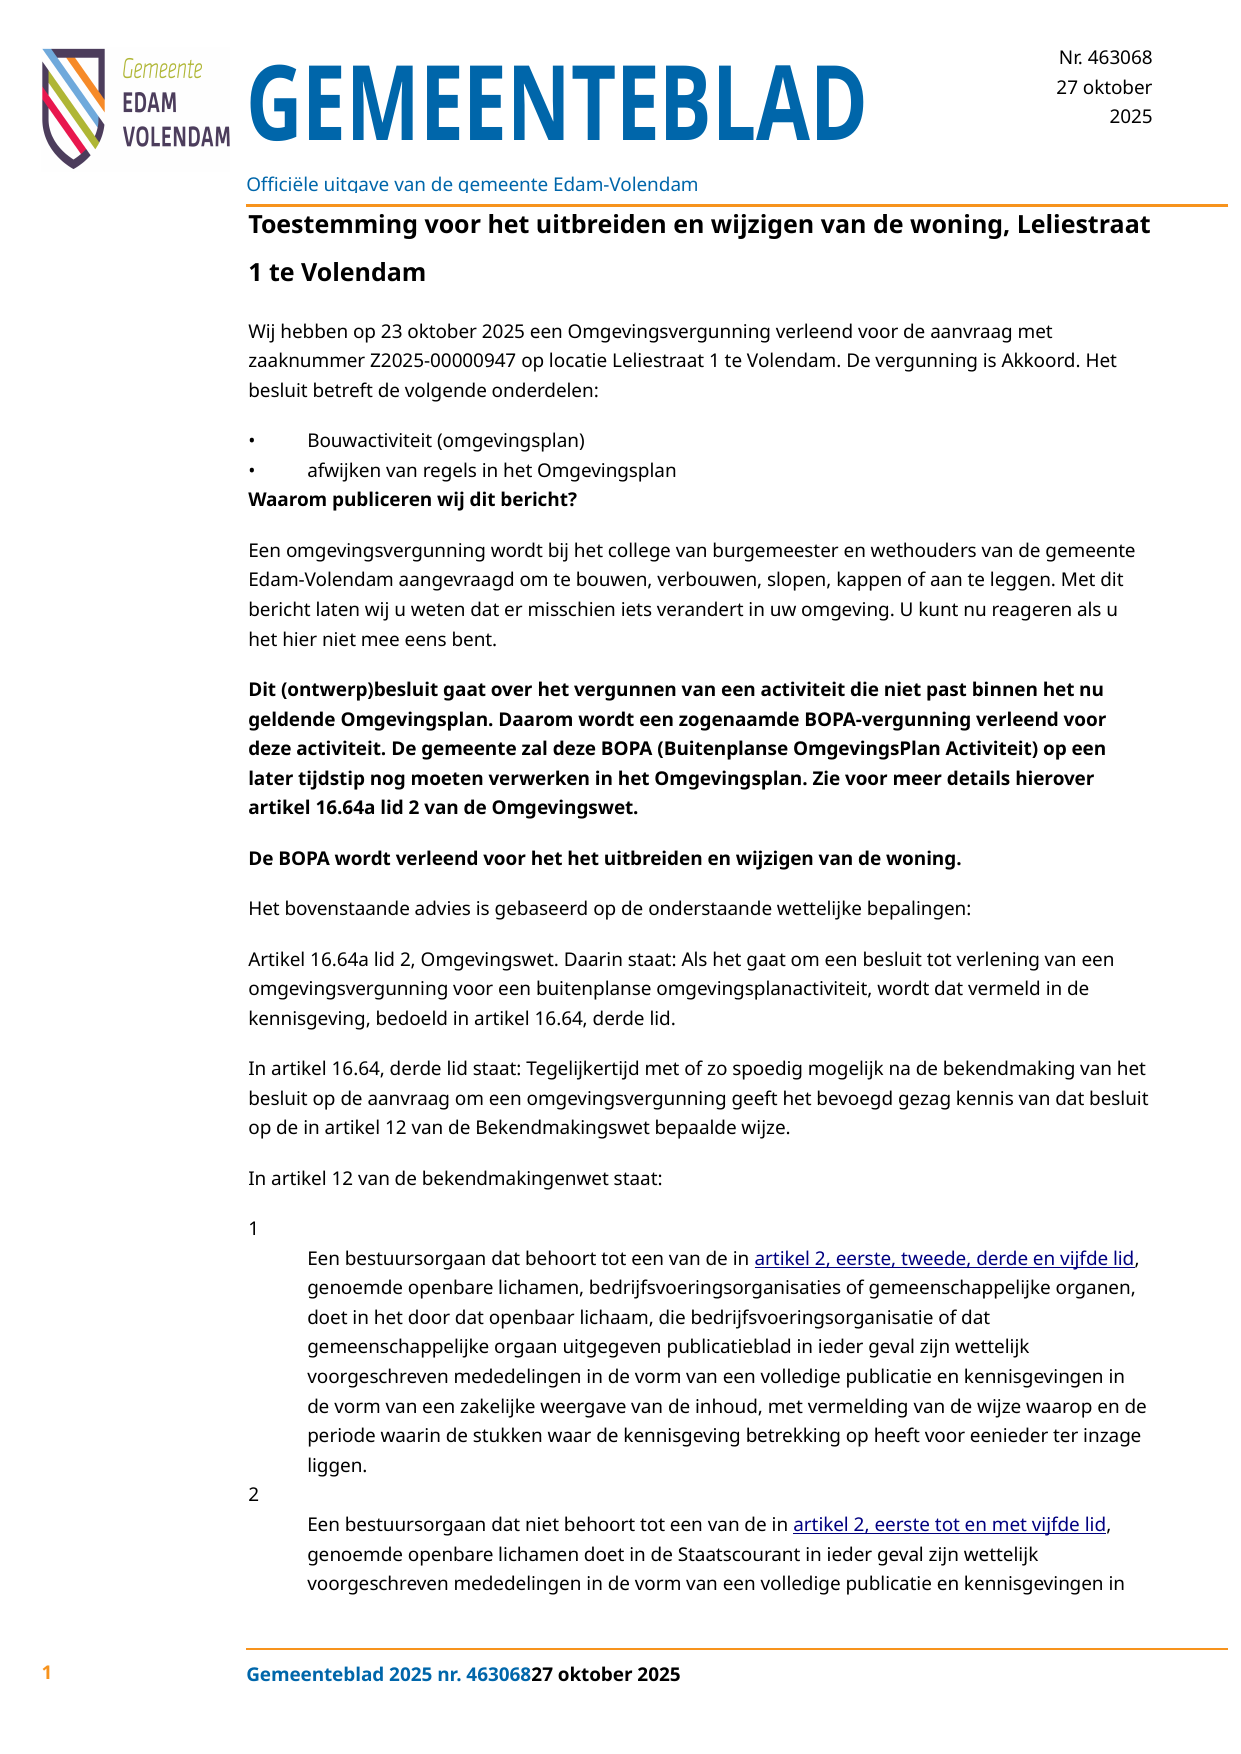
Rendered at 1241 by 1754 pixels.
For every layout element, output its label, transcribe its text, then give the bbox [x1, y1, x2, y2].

text Een omgevingsvergunning wordt bij het college van burgemeester en wethouders van de gemeente Edam-Volendam aangevraagd om te bouwen, verbouwen, slopen, kappen of aan te leggen. Met dit bericht laten wij u weten dat er misschien iets verandert in uw omgeving. U kunt nu reageren als u het hier niet mee eens bent. [248, 537, 1152, 652]
text Toestemming voor het uitbreiden en wijzigen van de woning, Leliestraat 1 te Volendam [248, 207, 1152, 288]
picture [41, 47, 231, 172]
list afwijken van regels in het Omgevingsplan [248, 457, 1152, 483]
list Een bestuursorgaan dat behoort tot een van de in artikel 2, eerste, tweede, derde en vijfde lid, genoemde openbare lichamen, bedrijfsvoeringsorganisaties of gemeenschappelijke organen, doet in het door dat openbaar lichaam, die bedrijfsvoeringsorganisatie of dat gemeenschappelijke orgaan uitgegeven publicatieblad in ieder geval zijn wettelijk voorgeschreven mededelingen in de vorm van een volledige publicatie en kennisgevingen in de vorm van een zakelijke weergave van de inhoud, met vermelding van de wijze waarop en de periode waarin de stukken waar de kennisgeving betrekking op heeft voor eenieder ter inzage liggen. [248, 1245, 1152, 1478]
text Wij hebben op 23 oktober 2025 een Omgevingsvergunning verleend voor de aanvraag met zaaknummer Z2025-00000947 op locatie Leliestraat 1 te Volendam. De vergunning is Akkoord. Het besluit betreft de volgende onderdelen: [248, 318, 1152, 403]
text Waarom publiceren wij dit bericht? [248, 487, 1152, 512]
text In artikel 16.64, derde lid staat: Tegelijkertijd met of zo spoedig mogelijk na de bekendmaking van het besluit op de aanvraag om een omgevingsvergunning geeft het bevoegd gezag kennis van dat besluit op de in artikel 12 van de Bekendmakingswet bepaalde wijze. [248, 1055, 1152, 1140]
text De BOPA wordt verleend voor het het uitbreiden en wijzigen van de woning. [248, 845, 1152, 871]
text Artikel 16.64a lid 2, Omgevingswet. Daarin staat: Als het gaat om een besluit tot verlening van een omgevingsvergunning voor een buitenplanse omgevingsplanactiviteit, wordt dat vermeld in de kennisgeving, bedoeld in artikel 16.64, derde lid. [248, 946, 1152, 1031]
list Een bestuursorgaan dat niet behoort tot een van de in artikel 2, eerste tot en met vijfde lid, genoemde openbare lichamen doet in de Staatscourant in ieder geval zijn wettelijk voorgeschreven mededelingen in de vorm van een volledige publicatie en kennisgevingen in [248, 1511, 1152, 1596]
text In artikel 12 van de bekendmakingenwet staat: [248, 1165, 1152, 1191]
list Bouwactiviteit (omgevingsplan) [248, 427, 1152, 453]
text Dit (ontwerp)besluit gaat over het vergunnen van een activiteit die niet past binnen het nu geldende Omgevingsplan. Daarom wordt een zogenaamde BOPA-vergunning verleend voor deze activiteit. De gemeente zal deze BOPA (Buitenplanse OmgevingsPlan Activiteit) op een later tijdstip nog moeten verwerken in het Omgevingsplan. Zie voor meer details hierover artikel 16.64a lid 2 van de Omgevingswet. [248, 676, 1152, 820]
text Het bovenstaande advies is gebaseerd op de onderstaande wettelijke bepalingen: [248, 895, 1152, 921]
